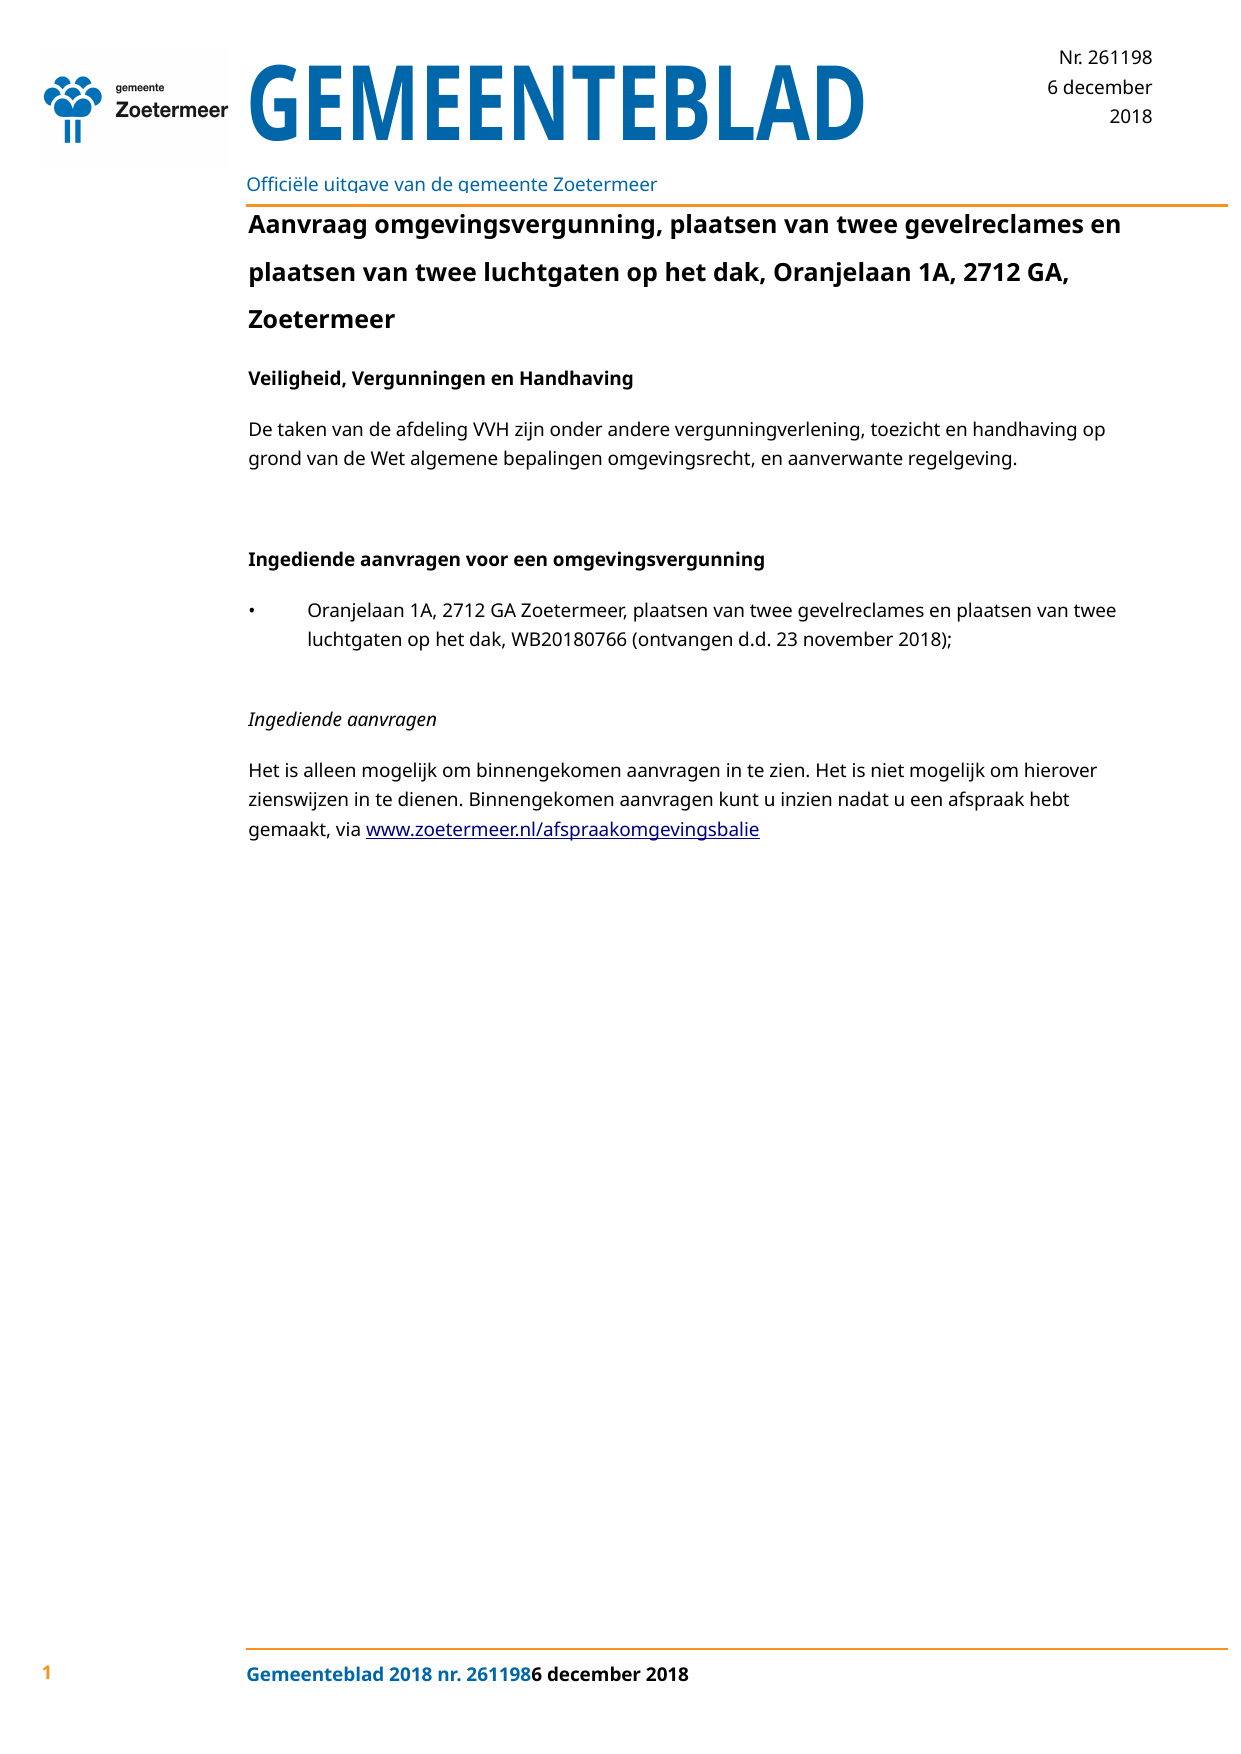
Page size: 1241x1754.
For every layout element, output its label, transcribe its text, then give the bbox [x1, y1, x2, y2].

text Aanvraag omgevingsvergunning, plaatsen van twee gevelreclames en plaatsen van twee luchtgaten op het dak, Oranjelaan 1A, 2712 GA, Zoetermeer [248, 207, 1152, 336]
text Ingediende aanvragen voor een omgevingsvergunning [248, 546, 1152, 572]
picture [41, 47, 231, 172]
text De taken van de afdeling VVH zijn onder andere vergunningverlening, toezicht en handhaving op grond van de Wet algemene bepalingen omgevingsrecht, en aanverwante regelgeving. [248, 416, 1152, 471]
list Oranjelaan 1A, 2712 GA Zoetermeer, plaatsen van twee gevelreclames en plaatsen van twee luchtgaten op het dak, WB20180766 (ontvangen d.d. 23 november 2018); [248, 597, 1152, 652]
text Ingediende aanvragen [248, 706, 1152, 732]
text Veiligheid, Vergunningen en Handhaving [248, 366, 1152, 391]
text Het is alleen mogelijk om binnengekomen aanvragen in te zien. Het is niet mogelijk om hierover zienswijzen in te dienen. Binnengekomen aanvragen kunt u inzien nadat u een afspraak hebt gemaakt, via www.zoetermeer.nl/afspraakomgevingsbalie [248, 757, 1152, 842]
